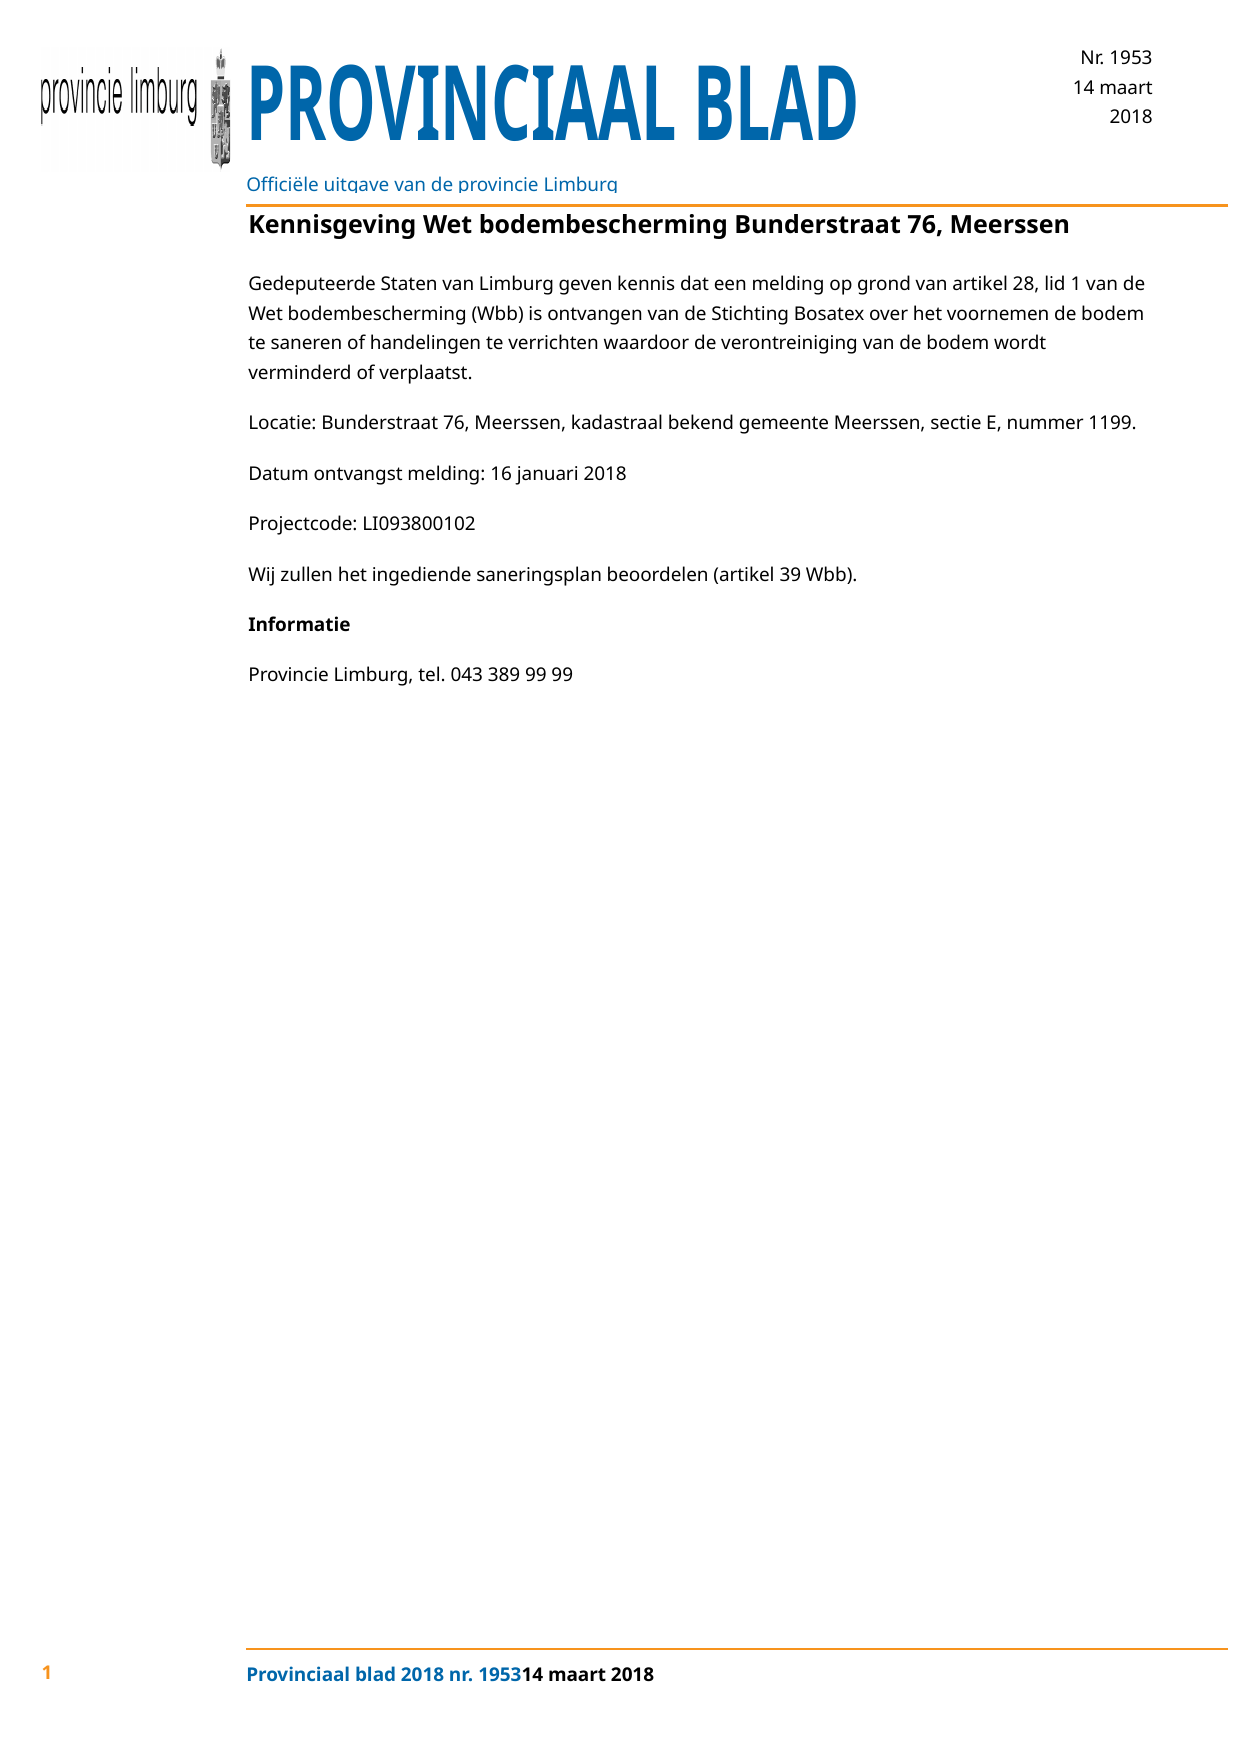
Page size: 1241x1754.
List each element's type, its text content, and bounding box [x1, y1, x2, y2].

text Kennisgeving Wet bodembescherming Bunderstraat 76, Meerssen [248, 207, 1152, 241]
text Gedeputeerde Staten van Limburg geven kennis dat een melding op grond van artikel 28, lid 1 van de Wet bodembescherming (Wbb) is ontvangen van de Stichting Bosatex over het voornemen de bodem te saneren of handelingen te verrichten waardoor de verontreiniging van de bodem wordt verminderd of verplaatst. [248, 270, 1152, 385]
text Projectcode: LI093800102 [248, 510, 1152, 536]
text Wij zullen het ingediende saneringsplan beoordelen (artikel 39 Wbb). [248, 561, 1152, 586]
text Provincie Limburg, tel. 043 389 99 99 [248, 662, 1152, 687]
picture [41, 47, 231, 172]
text Informatie [248, 611, 1152, 637]
text Locatie: Bunderstraat 76, Meerssen, kadastraal bekend gemeente Meerssen, sectie E, nummer 1199. [248, 409, 1152, 435]
text Datum ontvangst melding: 16 januari 2018 [248, 460, 1152, 486]
